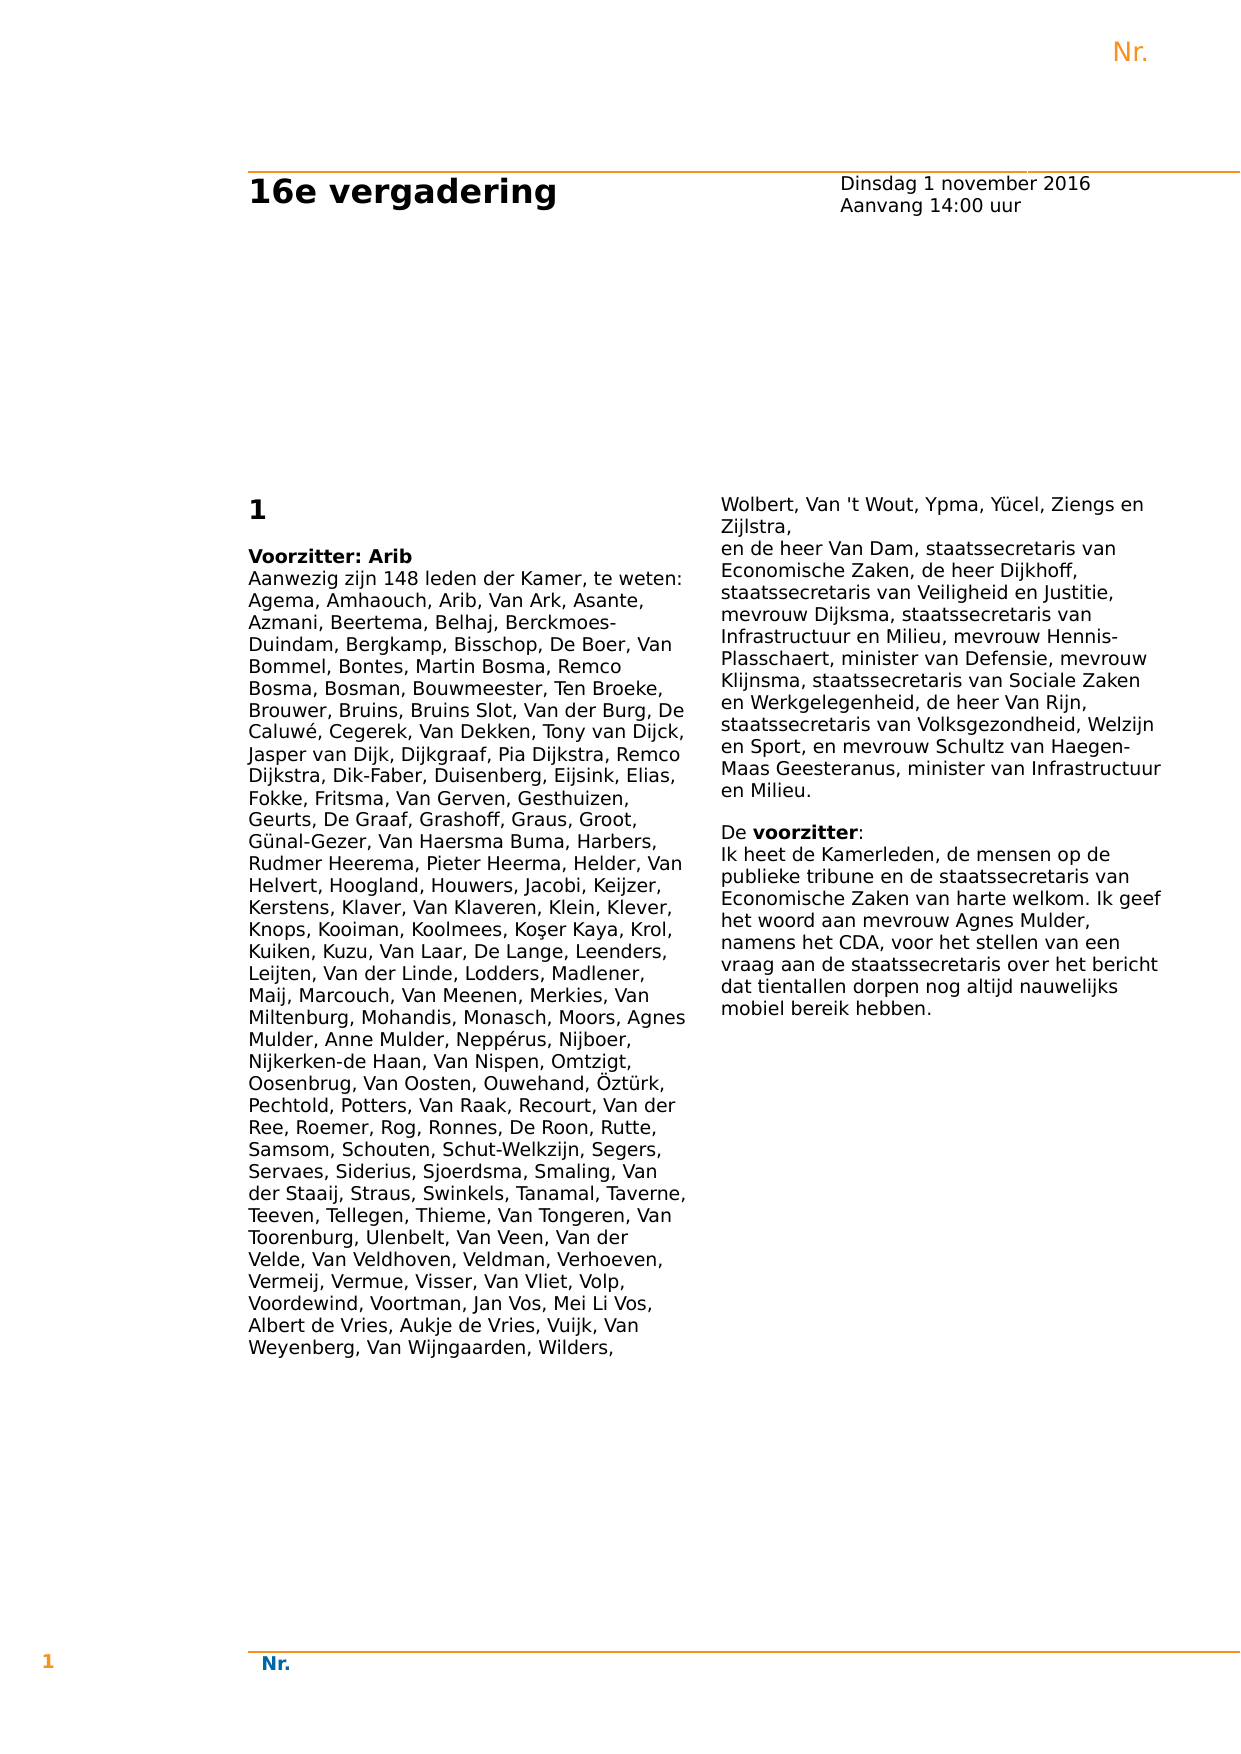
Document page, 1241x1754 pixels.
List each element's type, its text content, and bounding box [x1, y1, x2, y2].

text Ik heet de Kamerleden, de mensen op de publieke tribune en de staatssecretaris van Economische Zaken van harte welkom. Ik geef het woord aan mevrouw Agnes Mulder, namens het CDA, voor het stellen van een vraag aan de staatssecretaris over het bericht dat tientallen dorpen nog altijd nauwelijks mobiel bereik hebben. [721, 844, 1163, 1020]
text De voorzitter: [721, 822, 1163, 844]
table_cell Aanvang 14:00 uur [840, 195, 1163, 217]
text Wolbert, Van 't Wout, Ypma, Yücel, Ziengs en Zijlstra, [721, 494, 1163, 538]
text Aanwezig zijn 148 leden der Kamer, te weten: [248, 568, 691, 589]
table_header Dinsdag 1 november 2016 [840, 173, 1163, 195]
text Agema, Amhaouch, Arib, Van Ark, Asante, Azmani, Beertema, Belhaj, Berckmoes-Duindam, Bergkamp, Bisschop, De Boer, Van Bommel, Bontes, Martin Bosma, Remco Bosma, Bosman, Bouwmeester, Ten Broeke, Brouwer, Bruins, Bruins Slot, Van der Burg, De Caluwé, Cegerek, Van Dekken, Tony van Dijck, Jasper van Dijk, Dijkgraaf, Pia Dijkstra, Remco Dijkstra, Dik-Faber, Duisenberg, Eijsink, Elias, Fokke, Fritsma, Van Gerven, Gesthuizen, Geurts, De Graaf, Grashoff, Graus, Groot, Günal-Gezer, Van Haersma Buma, Harbers, Rudmer Heerema, Pieter Heerma, Helder, Van Helvert, Hoogland, Houwers, Jacobi, Keijzer, Kerstens, Klaver, Van Klaveren, Klein, Klever, Knops, Kooiman, Koolmees, Koşer Kaya, Krol, Kuiken, Kuzu, Van Laar, De Lange, Leenders, Leijten, Van der Linde, Lodders, Madlener, Maij, Marcouch, Van Meenen, Merkies, Van Miltenburg, Mohandis, Monasch, Moors, Agnes Mulder, Anne Mulder, Neppérus, Nijboer, Nijkerken-de Haan, Van Nispen, Omtzigt, Oosenbrug, Van Oosten, Ouwehand, Öztürk, Pechtold, Potters, Van Raak, Recourt, Van der Ree, Roemer, Rog, Ronnes, De Roon, Rutte, Samsom, Schouten, Schut-Welkzijn, Segers, Servaes, Siderius, Sjoerdsma, Smaling, Van der Staaij, Straus, Swinkels, Tanamal, Taverne, Teeven, Tellegen, Thieme, Van Tongeren, Van Toorenburg, Ulenbelt, Van Veen, Van der Velde, Van Veldhoven, Veldman, Verhoeven, Vermeij, Vermue, Visser, Van Vliet, Volp, Voordewind, Voortman, Jan Vos, Mei Li Vos, Albert de Vries, Aukje de Vries, Vuijk, Van Weyenberg, Van Wijngaarden, Wilders, [248, 589, 691, 1359]
title 1 [248, 494, 691, 526]
table_header 16e vergadering [248, 173, 840, 217]
text en de heer Van Dam, staatssecretaris van Economische Zaken, de heer Dijkhoff, staatssecretaris van Veiligheid en Justitie, mevrouw Dijksma, staatssecretaris van Infrastructuur en Milieu, mevrouw Hennis-Plasschaert, minister van Defensie, mevrouw Klijnsma, staatssecretaris van Sociale Zaken en Werkgelegenheid, de heer Van Rijn, staatssecretaris van Volksgezondheid, Welzijn en Sport, en mevrouw Schultz van Haegen-Maas Geesteranus, minister van Infrastructuur en Milieu. [721, 538, 1163, 802]
text Voorzitter: Arib [248, 546, 691, 568]
